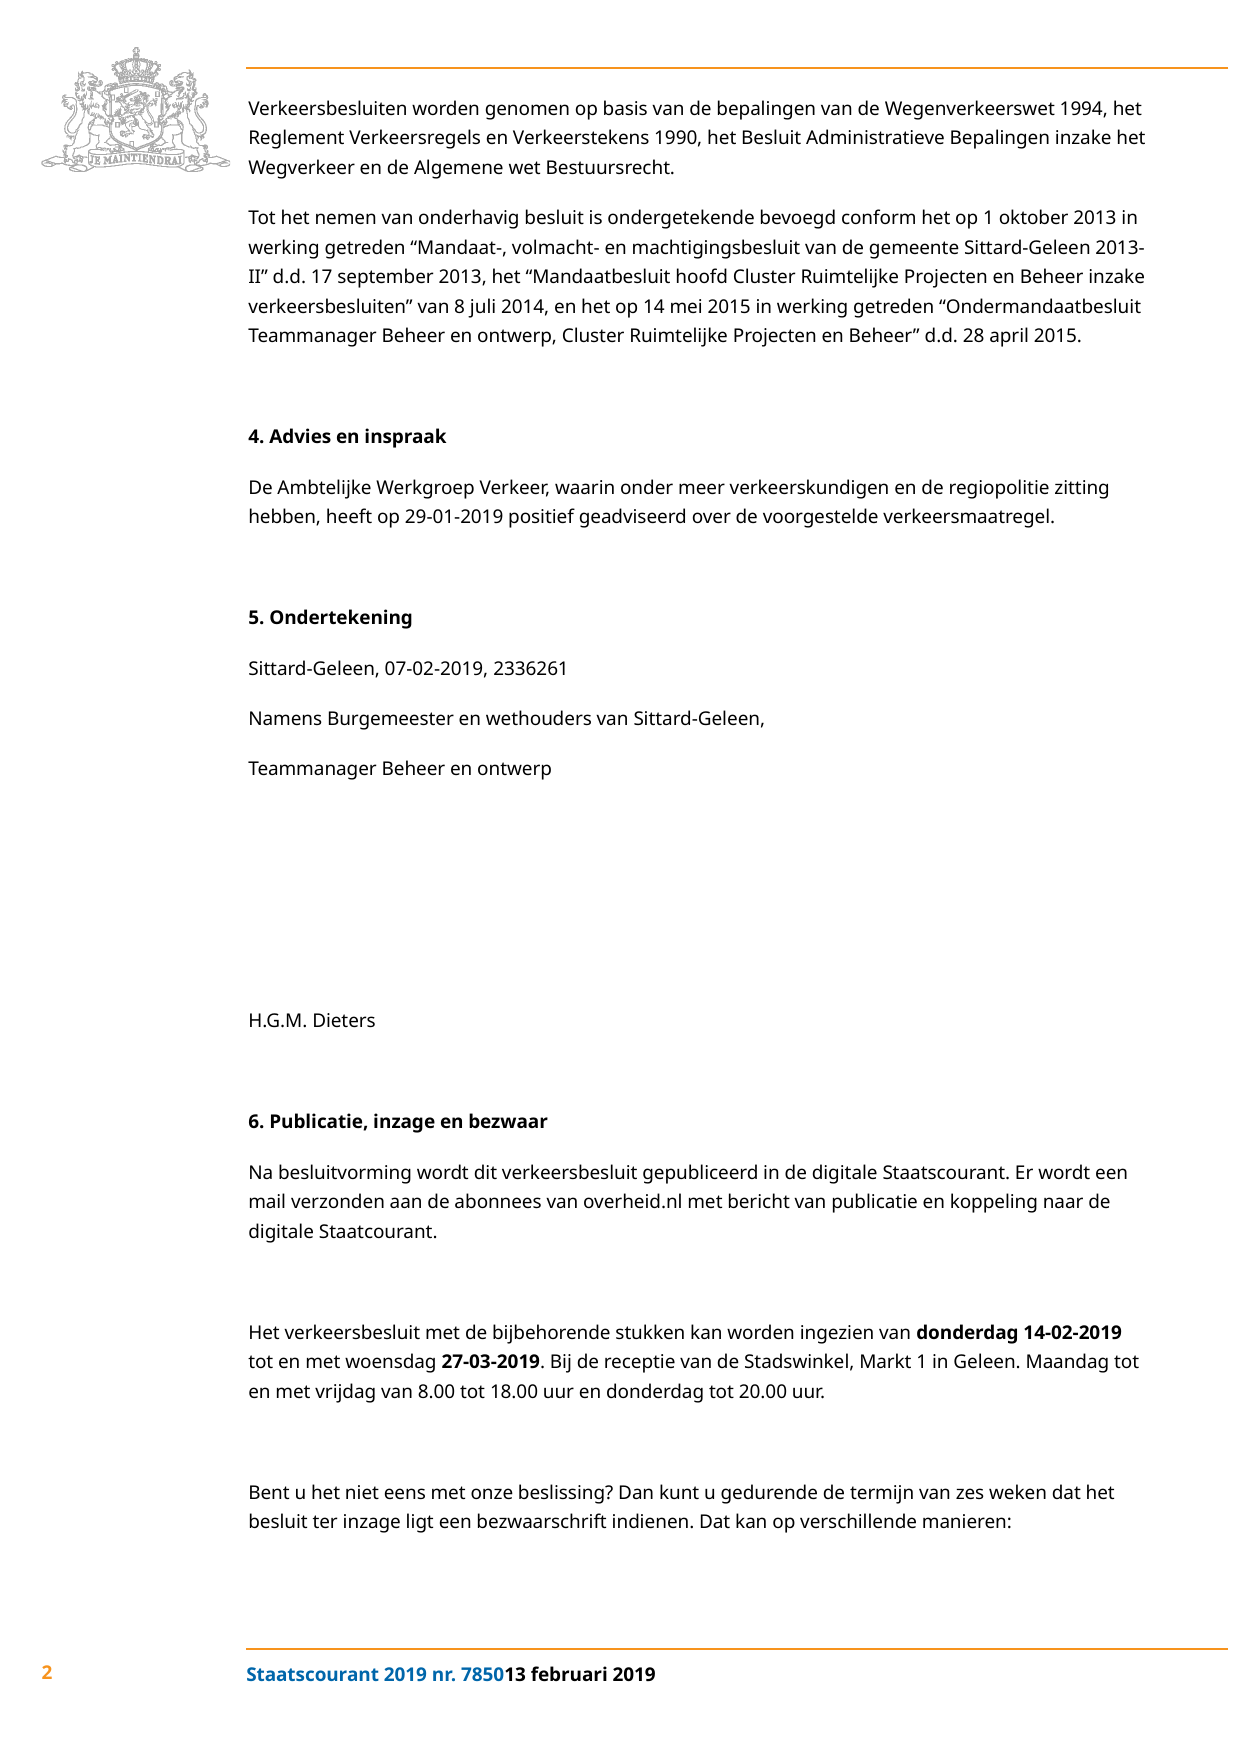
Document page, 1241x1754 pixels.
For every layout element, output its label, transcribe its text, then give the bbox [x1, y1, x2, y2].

text Namens Burgemeester en wethouders van Sittard-Geleen, [248, 705, 1152, 731]
picture [41, 47, 231, 172]
text Na besluitvorming wordt dit verkeersbesluit gepubliceerd in de digitale Staatscourant. Er wordt een mail verzonden aan de abonnees van overheid.nl met bericht van publicatie en koppeling naar de digitale Staatcourant. [248, 1159, 1152, 1244]
text Verkeersbesluiten worden genomen op basis van de bepalingen van de Wegenverkeerswet 1994, het Reglement Verkeersregels en Verkeerstekens 1990, het Besluit Administratieve Bepalingen inzake het Wegverkeer en de Algemene wet Bestuursrecht. [248, 95, 1152, 180]
text Bent u het niet eens met onze beslissing? Dan kunt u gedurende de termijn van zes weken dat het besluit ter inzage ligt een bezwaarschrift indienen. Dat kan op verschillende manieren: [248, 1479, 1152, 1534]
text De Ambtelijke Werkgroep Verkeer, waarin onder meer verkeerskundigen en de regiopolitie zitting hebben, heeft op 29-01-2019 positief geadviseerd over de voorgestelde verkeersmaatregel. [248, 474, 1152, 529]
text 6. Publicatie, inzage en bezwaar [248, 1108, 1152, 1134]
text Tot het nemen van onderhavig besluit is ondergetekende bevoegd conform het op 1 oktober 2013 in werking getreden “Mandaat-, volmacht- en machtigingsbesluit van de gemeente Sittard-Geleen 2013-II” d.d. 17 september 2013, het “Mandaatbesluit hoofd Cluster Ruimtelijke Projecten en Beheer inzake verkeersbesluiten” van 8 juli 2014, en het op 14 mei 2015 in werking getreden “Ondermandaatbesluit Teammanager Beheer en ontwerp, Cluster Ruimtelijke Projecten en Beheer” d.d. 28 april 2015. [248, 204, 1152, 348]
text 5. Ondertekening [248, 604, 1152, 630]
text Het verkeersbesluit met de bijbehorende stukken kan worden ingezien van donderdag 14-02-2019 tot en met woensdag 27-03-2019. Bij de receptie van de Stadswinkel, Markt 1 in Geleen. Maandag tot en met vrijdag van 8.00 tot 18.00 uur en donderdag tot 20.00 uur. [248, 1319, 1152, 1404]
text Sittard-Geleen, 07-02-2019, 2336261 [248, 655, 1152, 681]
text 4. Advies en inspraak [248, 423, 1152, 449]
text H.G.M. Dieters [248, 1008, 1152, 1033]
text Teammanager Beheer en ontwerp [248, 756, 1152, 781]
